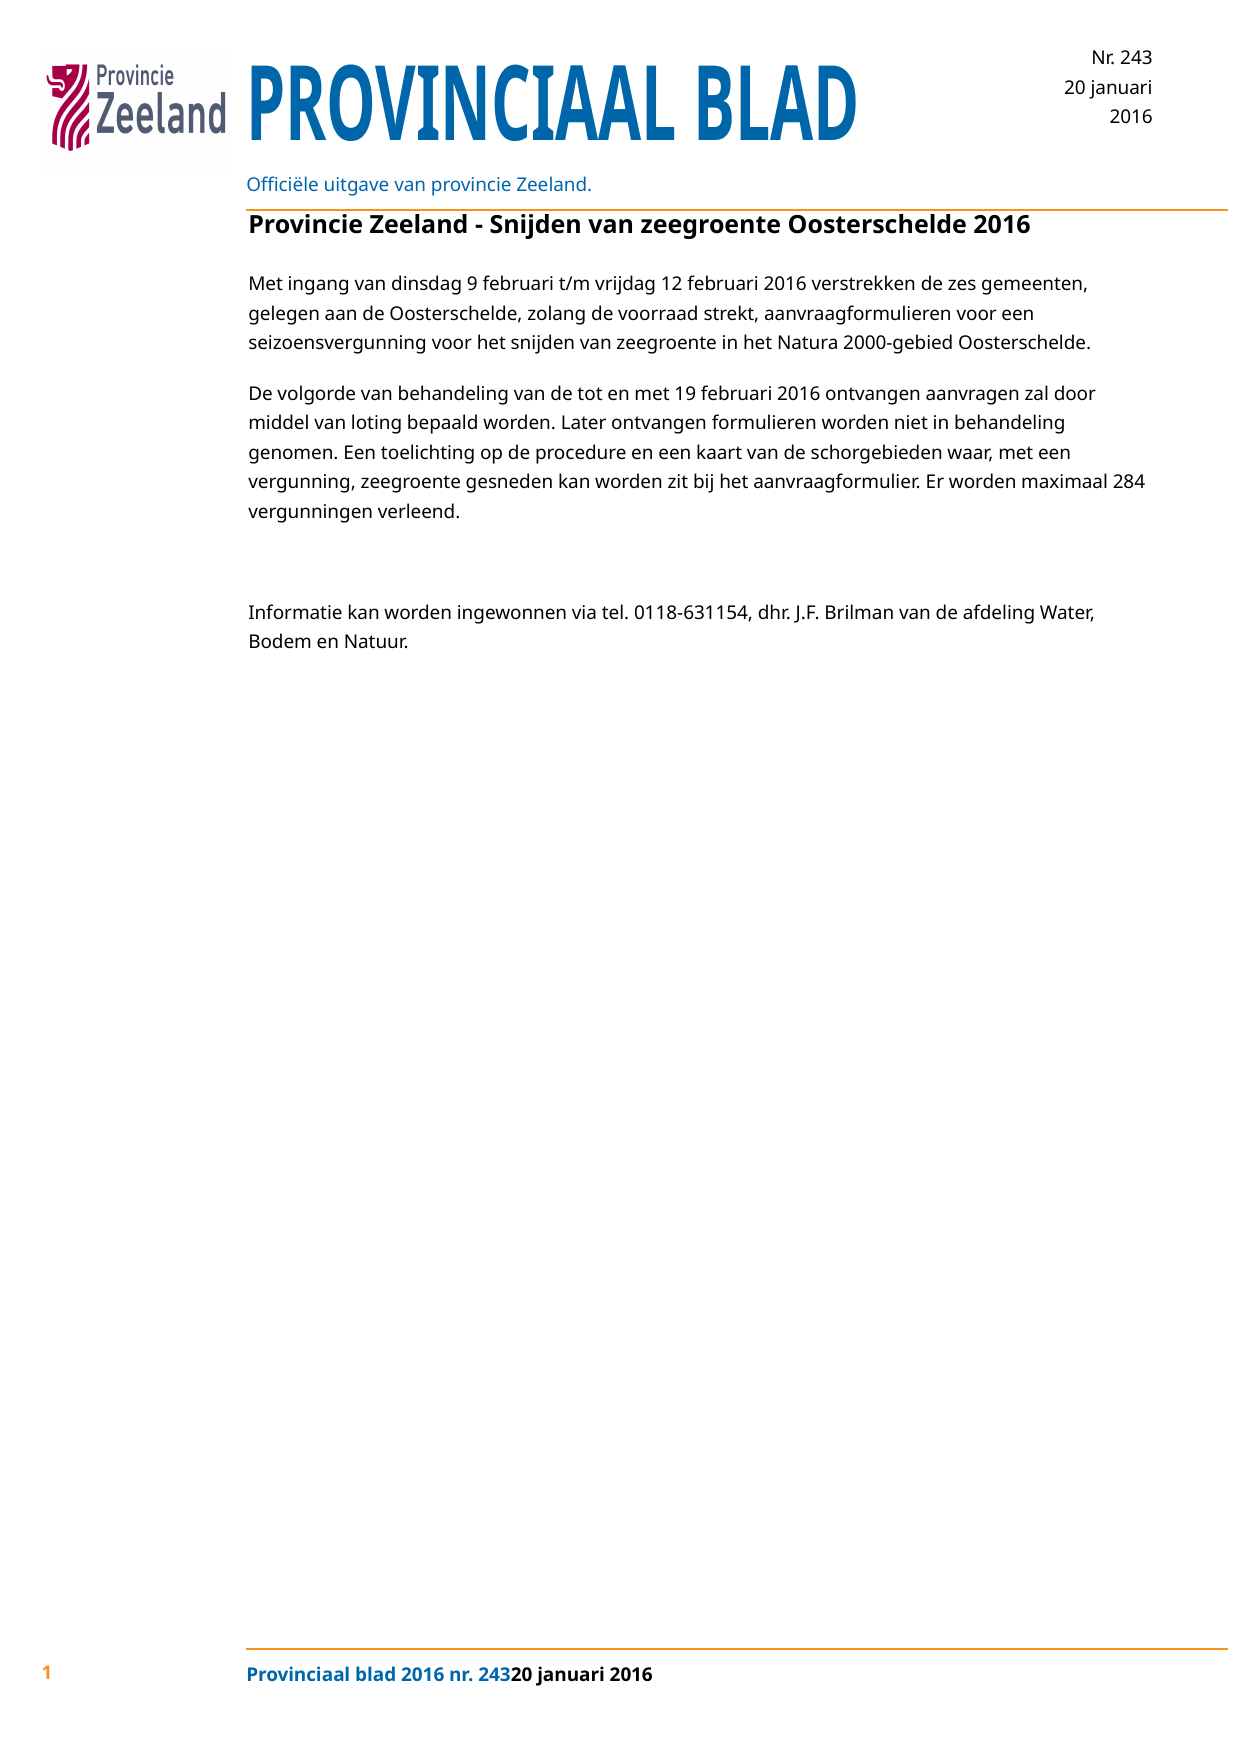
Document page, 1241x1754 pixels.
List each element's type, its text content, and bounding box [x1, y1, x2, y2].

text De volgorde van behandeling van de tot en met 19 februari 2016 ontvangen aanvragen zal door middel van loting bepaald worden. Later ontvangen formulieren worden niet in behandeling genomen. Een toelichting op de procedure en een kaart van de schorgebieden waar, met een vergunning, zeegroente gesneden kan worden zit bij het aanvraagformulier. Er worden maximaal 284 vergunningen verleend. [248, 380, 1152, 524]
text Met ingang van dinsdag 9 februari t/m vrijdag 12 februari 2016 verstrekken de zes gemeenten, gelegen aan de Oosterschelde, zolang de voorraad strekt, aanvraagformulieren voor een seizoensvergunning voor het snijden van zeegroente in het Natura 2000-gebied Oosterschelde. [248, 270, 1152, 355]
text Informatie kan worden ingewonnen via tel. 0118-631154, dhr. J.F. Brilman van de afdeling Water, Bodem en Natuur. [248, 599, 1152, 654]
text Provincie Zeeland - Snijden van zeegroente Oosterschelde 2016 [248, 211, 1152, 241]
picture [41, 47, 231, 172]
